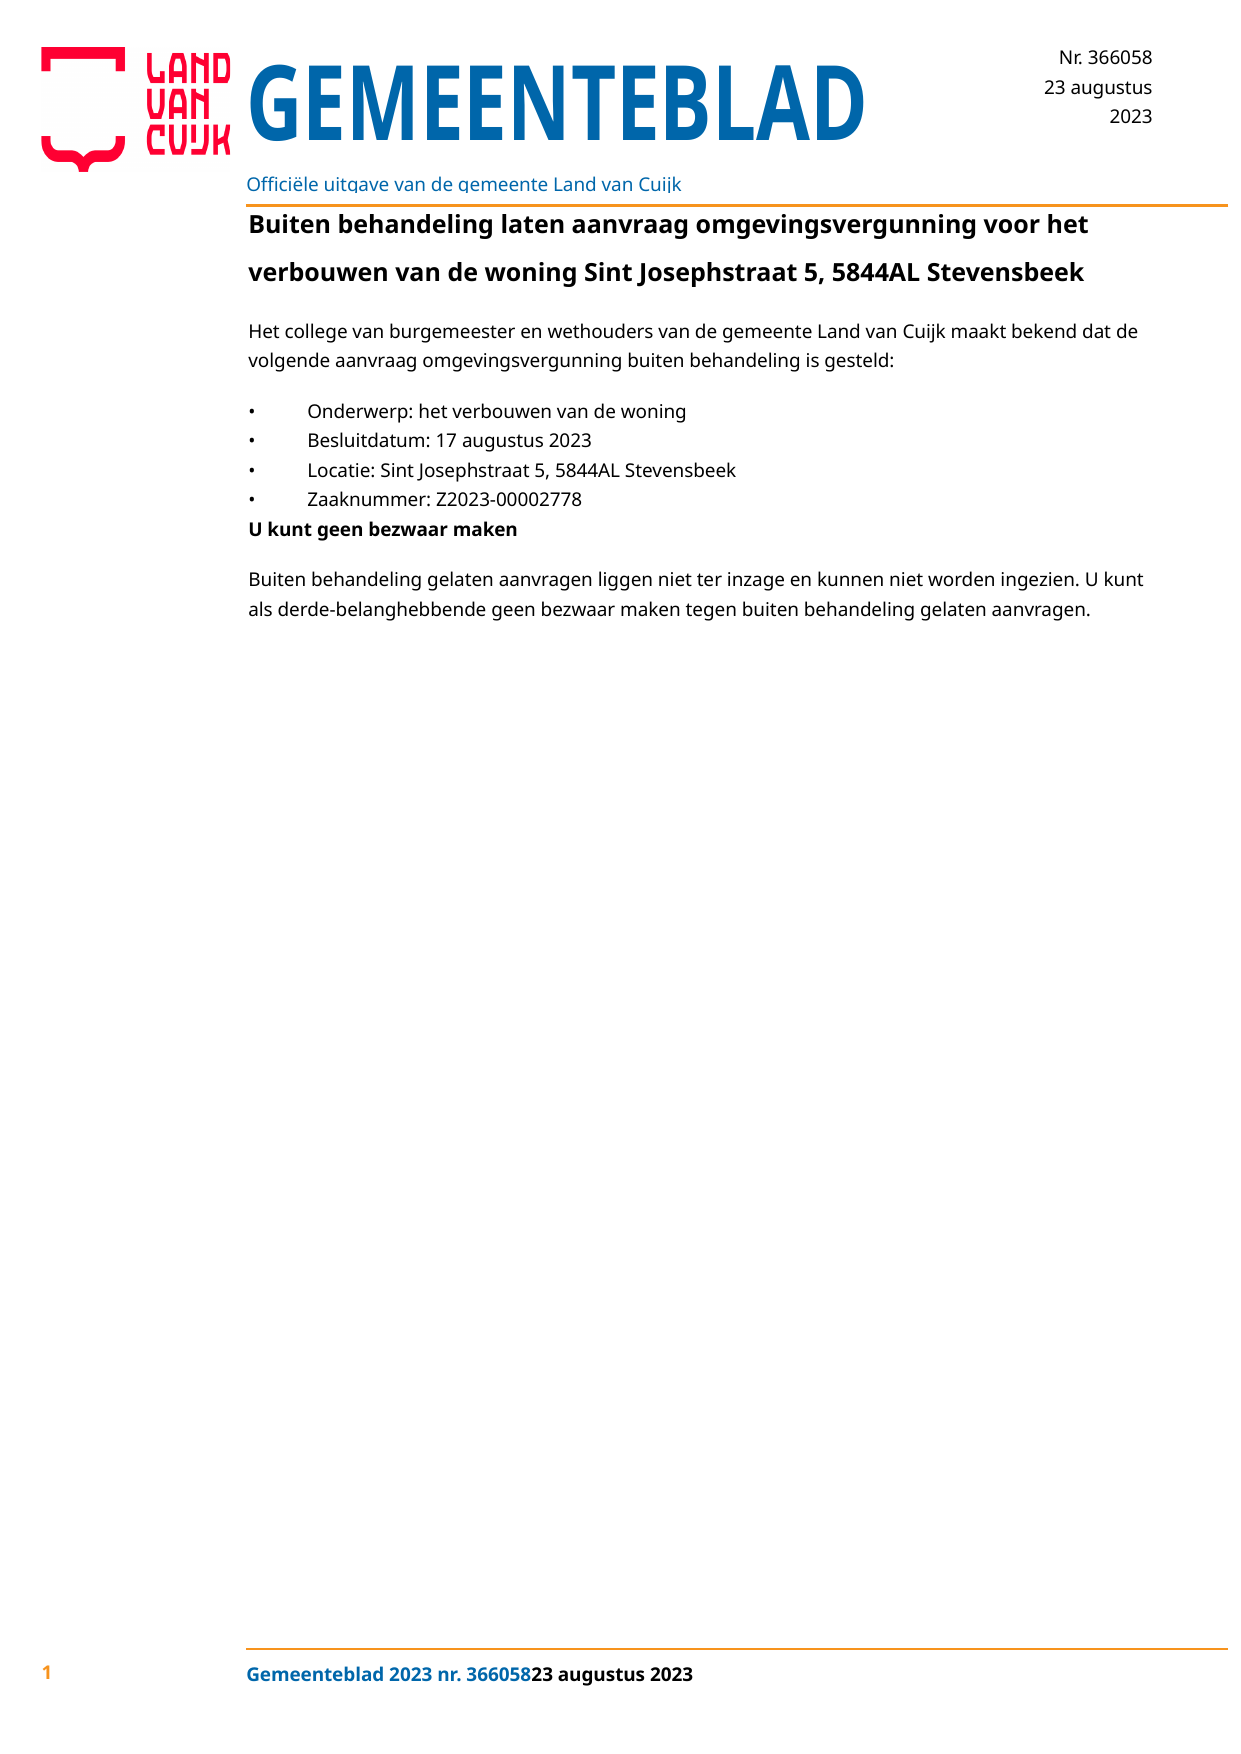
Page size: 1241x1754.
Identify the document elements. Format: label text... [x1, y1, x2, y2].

picture [41, 47, 231, 172]
text U kunt geen bezwaar maken [248, 516, 1152, 542]
text Het college van burgemeester en wethouders van de gemeente Land van Cuijk maakt bekend dat de volgende aanvraag omgevingsvergunning buiten behandeling is gesteld: [248, 318, 1152, 373]
list Locatie: Sint Josephstraat 5, 5844AL Stevensbeek [248, 457, 1152, 483]
text Buiten behandeling laten aanvraag omgevingsvergunning voor het verbouwen van de woning Sint Josephstraat 5, 5844AL Stevensbeek [248, 207, 1152, 288]
list Besluitdatum: 17 augustus 2023 [248, 427, 1152, 453]
list Onderwerp: het verbouwen van de woning [248, 398, 1152, 424]
list Zaaknummer: Z2023-00002778 [248, 487, 1152, 512]
text Buiten behandeling gelaten aanvragen liggen niet ter inzage en kunnen niet worden ingezien. U kunt als derde-belanghebbende geen bezwaar maken tegen buiten behandeling gelaten aanvragen. [248, 567, 1152, 622]
